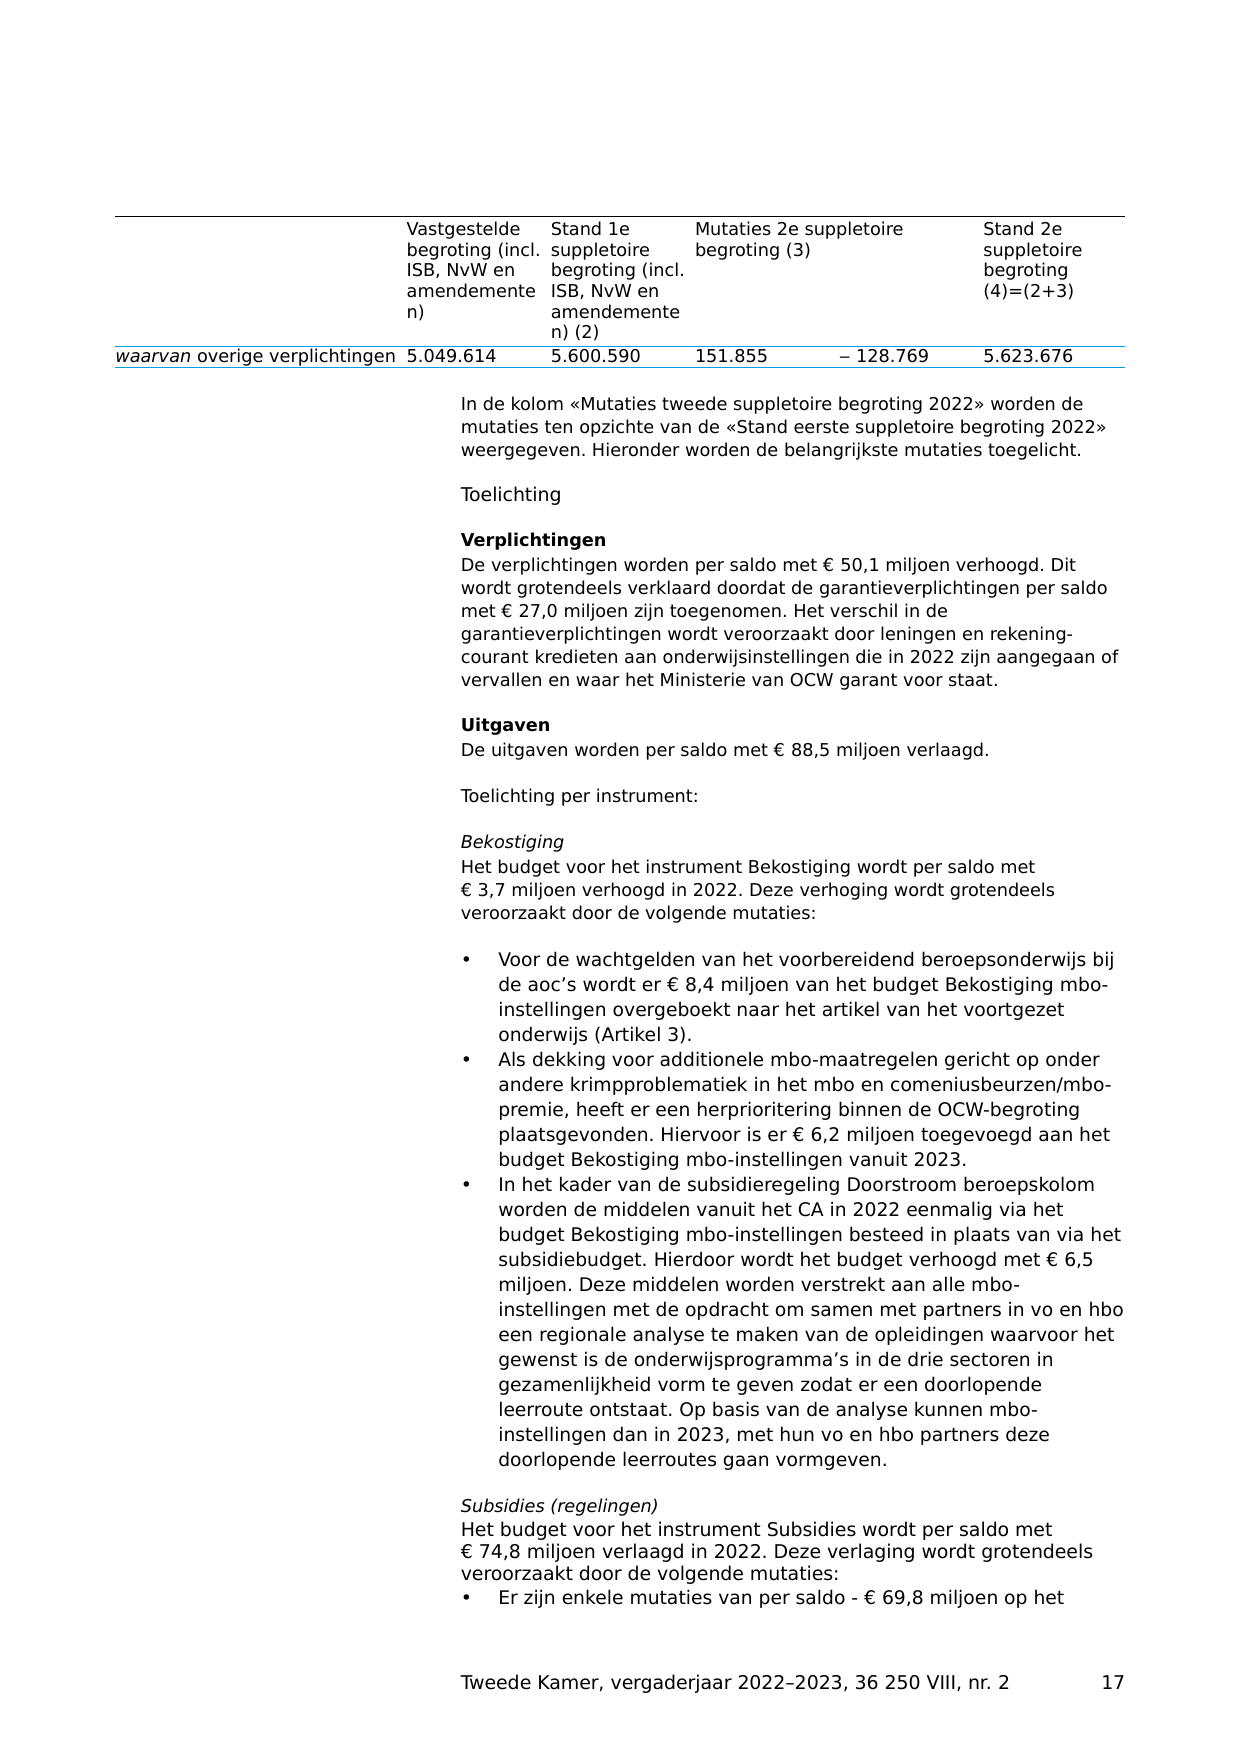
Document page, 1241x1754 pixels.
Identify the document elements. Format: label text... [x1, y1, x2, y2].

table_cell waarvan overige verplichtingen [115, 347, 403, 367]
text Het budget voor het instrument Subsidies wordt per saldo met € 74,8 miljoen verlaagd in 2022. Deze verlaging wordt grotendeels veroorzaakt door de volgende mutaties: [461, 1519, 1125, 1585]
table_cell Mutaties 2e suppletoire begroting (3) [692, 217, 980, 346]
text Uitgaven [461, 713, 1125, 736]
table_cell 151.855 [692, 347, 836, 367]
text De verplichtingen worden per saldo met € 50,1 miljoen verhoogd. Dit wordt grotendeels verklaard doordat de garantieverplichtingen per saldo met € 27,0 miljoen zijn toegenomen. Het verschil in de garantieverplichtingen wordt veroorzaakt door leningen en rekening-courant kredieten aan onderwijsinstellingen die in 2022 zijn aangegaan of vervallen en waar het Ministerie van OCW garant voor staat. [461, 553, 1125, 691]
text In de kolom «Mutaties tweede suppletoire begroting 2022» worden de mutaties ten opzichte van de «Stand eerste suppletoire begroting 2022» weergegeven. Hieronder worden de belangrijkste mutaties toegelicht. [461, 392, 1125, 461]
table_cell Stand 1e suppletoire begroting (incl. ISB, NvW en amendementen) (2) [548, 217, 692, 346]
table_header Tabel 10 Uitsplitsing verplichtingen [115, 191, 1125, 216]
text Subsidies (regelingen) [461, 1494, 1125, 1517]
list In het kader van de subsidieregeling Doorstroom beroepskolom worden de middelen vanuit het CA in 2022 eenmalig via het budget Bekostiging mbo-instellingen besteed in plaats van via het subsidiebudget. Hierdoor wordt het budget verhoogd met € 6,5 miljoen. Deze middelen worden verstrekt aan alle mbo-instellingen met de opdracht om samen met partners in vo en hbo een regionale analyse te maken van de opleidingen waarvoor het gewenst is de onderwijsprogramma’s in de drie sectoren in gezamenlijkheid vorm te geven zodat er een doorlopende leerroute ontstaat. Op basis van de analyse kunnen mbo-instellingen dan in 2023, met hun vo en hbo partners deze doorlopende leerroutes gaan vormgeven. [461, 1172, 1125, 1472]
table_cell [115, 217, 259, 346]
table_cell 5.600.590 [548, 347, 692, 367]
title Toelichting [461, 484, 1125, 528]
table_cell [259, 217, 403, 346]
text Bekostiging [461, 830, 1125, 853]
table_cell Stand 2e suppletoire begroting (4)=(2+3) [980, 217, 1125, 346]
list Er zijn enkele mutaties van per saldo - € 69,8 miljoen op het [461, 1585, 1125, 1610]
list Als dekking voor additionele mbo-maatregelen gericht op onder andere krimpproblematiek in het mbo en comeniusbeurzen/mbo-premie, heeft er een herprioritering binnen de OCW-begroting plaatsgevonden. Hiervoor is er € 6,2 miljoen toegevoegd aan het budget Bekostiging mbo-instellingen vanuit 2023. [461, 1047, 1125, 1172]
table_cell ‒ 128.769 [836, 347, 980, 367]
text De uitgaven worden per saldo met € 88,5 miljoen verlaagd. [461, 738, 1125, 761]
text Het budget voor het instrument Bekostiging wordt per saldo met € 3,7 miljoen verhoogd in 2022. Deze verhoging wordt grotendeels veroorzaakt door de volgende mutaties: [461, 855, 1125, 924]
table_cell 5.623.676 [980, 347, 1125, 367]
text Verplichtingen [461, 528, 1125, 551]
table_cell 5.049.614 [404, 347, 548, 367]
table_cell Vastgestelde begroting (incl. ISB, NvW en amendementen) [404, 217, 548, 346]
text Toelichting per instrument: [461, 784, 1125, 807]
list Voor de wachtgelden van het voorbereidend beroepsonderwijs bij de aoc’s wordt er € 8,4 miljoen van het budget Bekostiging mbo-instellingen overgeboekt naar het artikel van het voortgezet onderwijs (Artikel 3). [461, 947, 1125, 1047]
